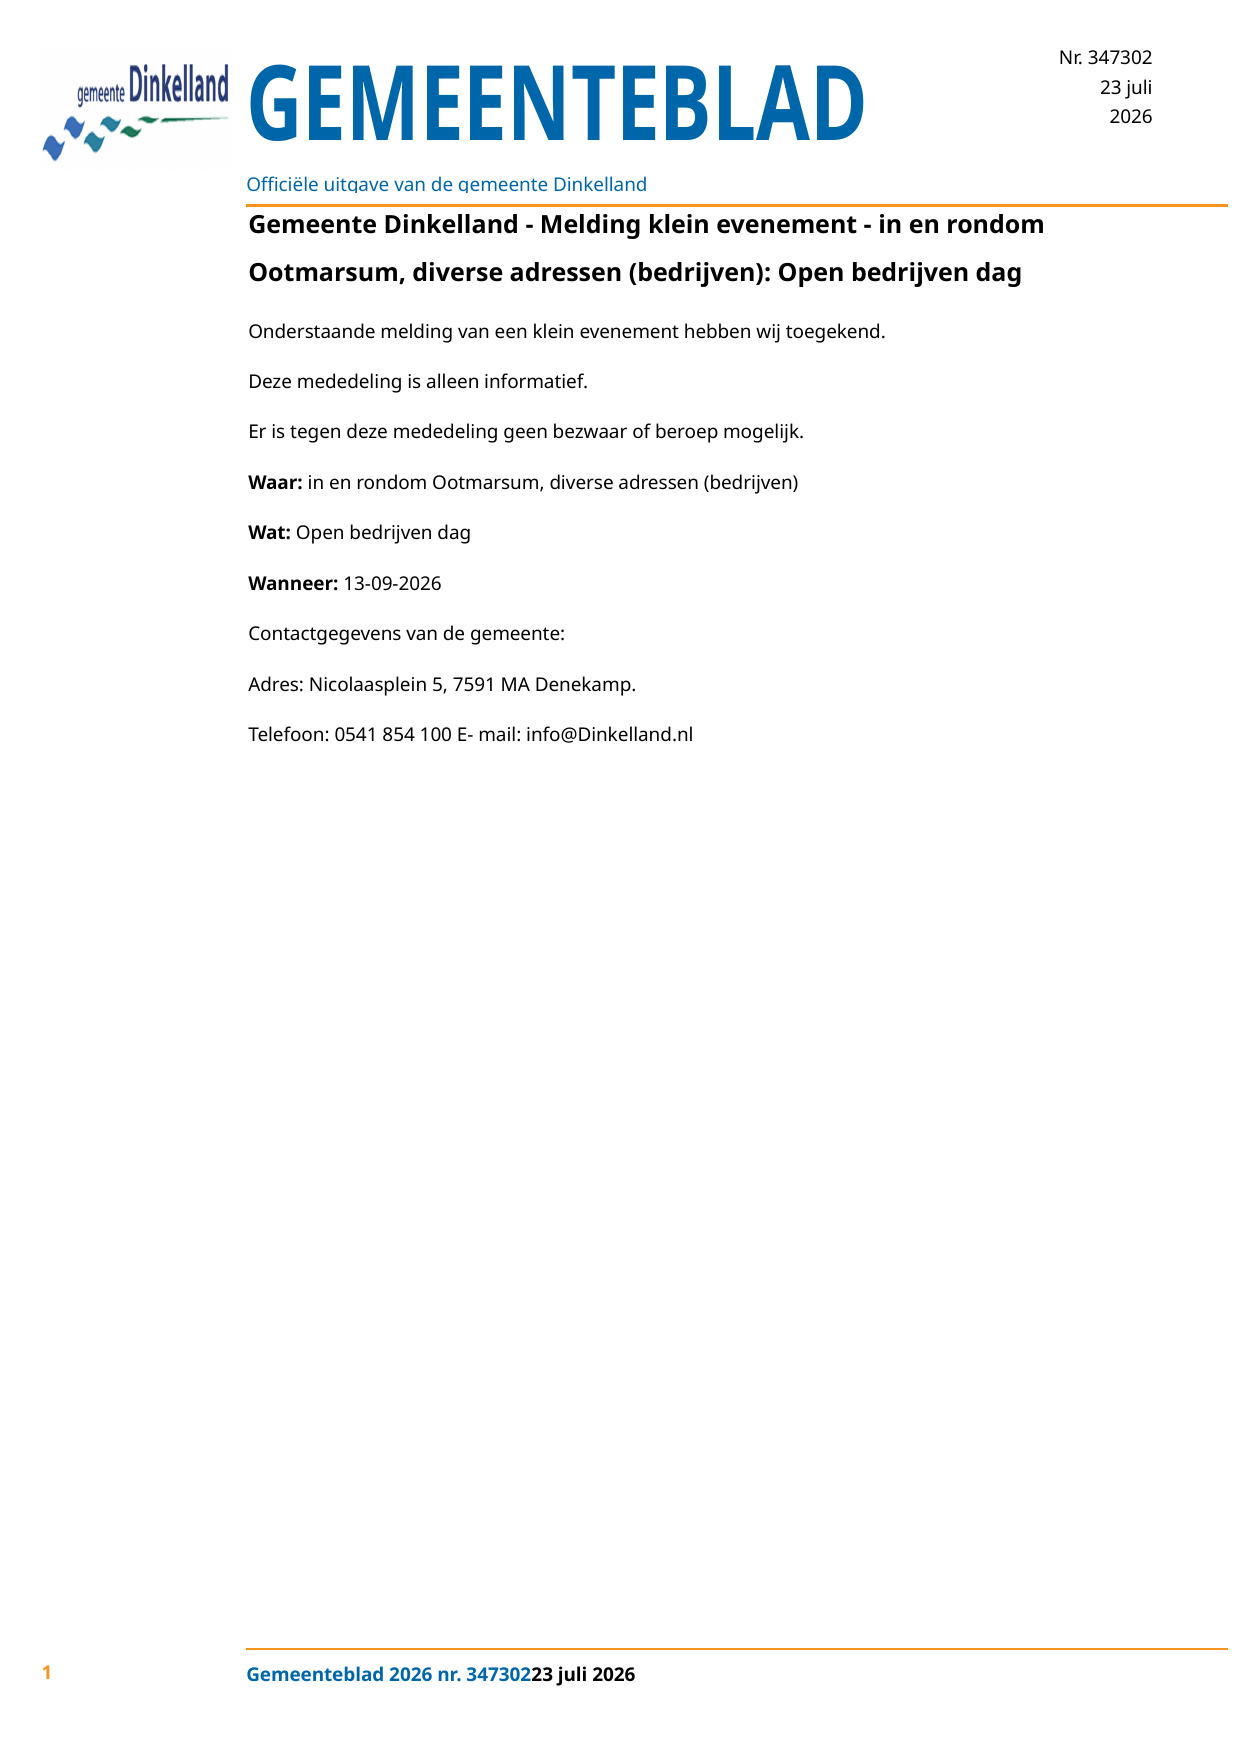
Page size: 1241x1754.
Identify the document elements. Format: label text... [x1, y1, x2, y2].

text Wanneer: 13-09-2026 [248, 570, 1152, 596]
text Waar: in en rondom Ootmarsum, diverse adressen (bedrijven) [248, 469, 1152, 495]
text Contactgegevens van de gemeente: [248, 620, 1152, 646]
text Er is tegen deze mededeling geen bezwaar of beroep mogelijk. [248, 419, 1152, 444]
text Onderstaande melding van een klein evenement hebben wij toegekend. [248, 318, 1152, 344]
text Deze mededeling is alleen informatief. [248, 368, 1152, 394]
text Telefoon: 0541 854 100 E- mail: info@Dinkelland.nl [248, 721, 1152, 747]
text Wat: Open bedrijven dag [248, 519, 1152, 545]
text Gemeente Dinkelland - Melding klein evenement - in en rondom Ootmarsum, diverse adressen (bedrijven): Open bedrijven dag [248, 207, 1152, 288]
picture [41, 47, 231, 172]
text Adres: Nicolaasplein 5, 7591 MA Denekamp. [248, 671, 1152, 697]
